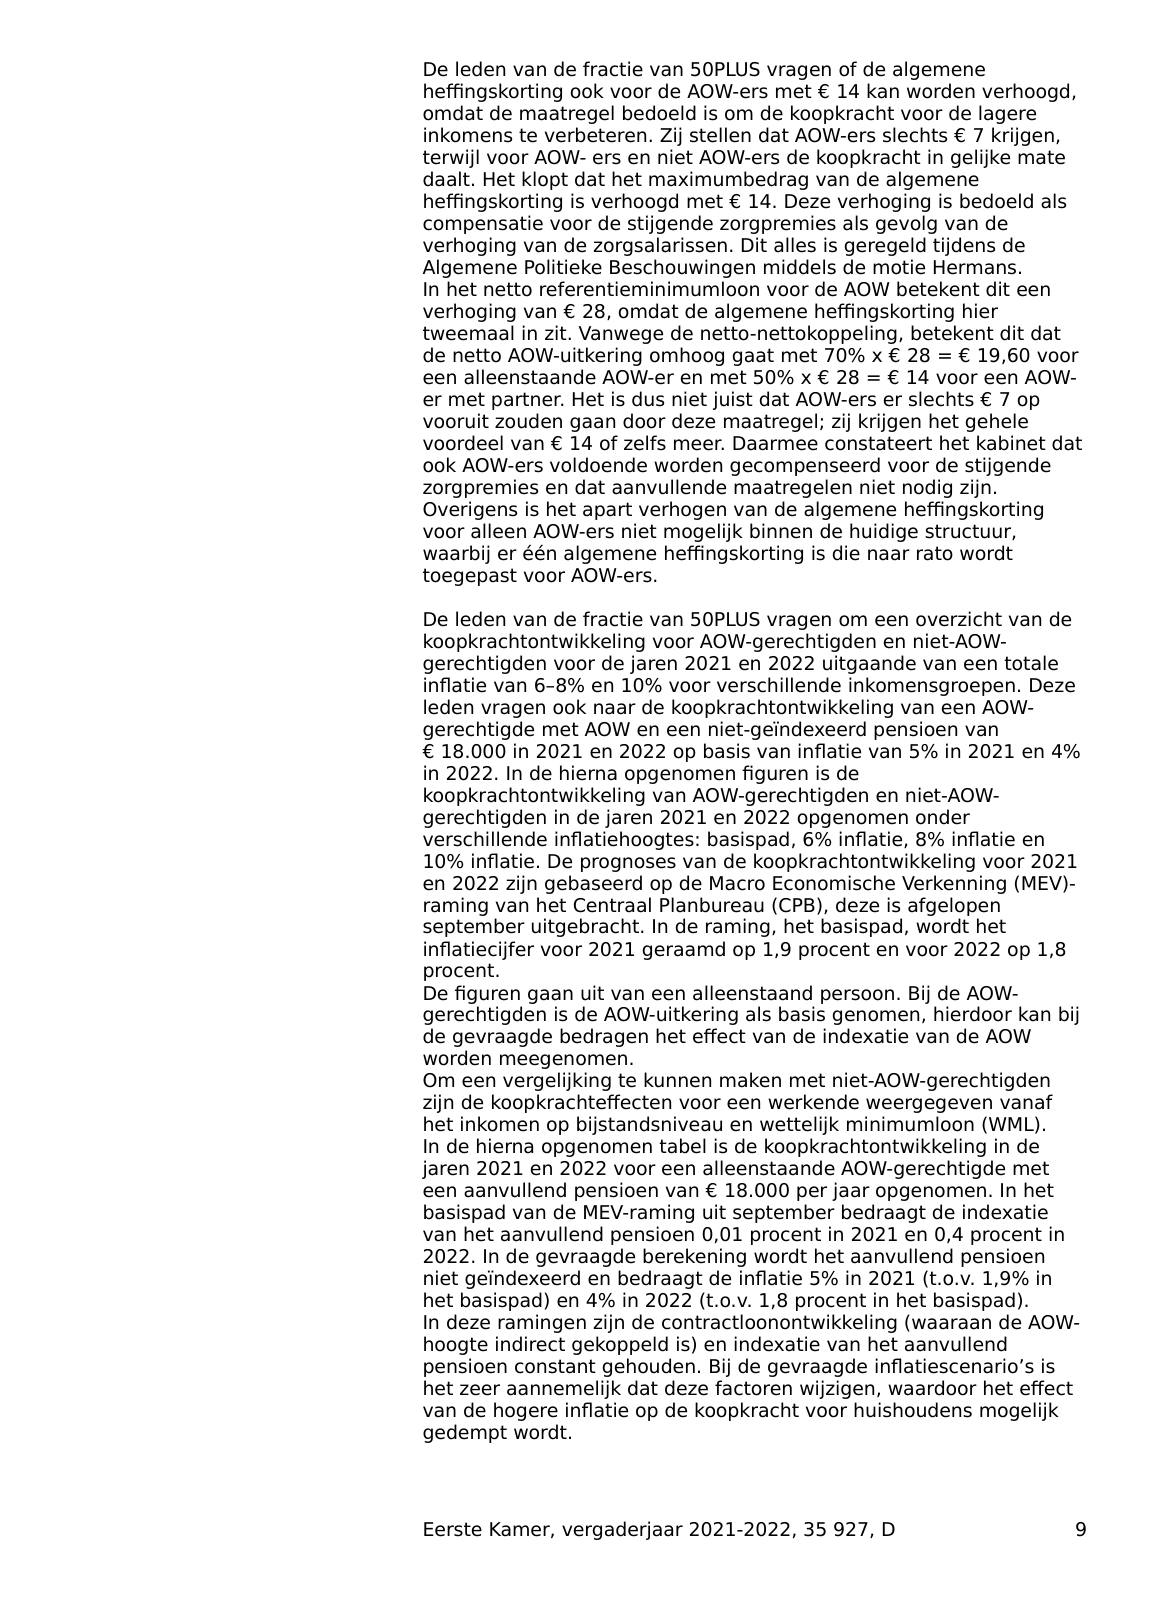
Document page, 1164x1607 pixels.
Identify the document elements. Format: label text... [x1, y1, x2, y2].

text In het netto referentieminimumloon voor de AOW betekent dit een verhoging van € 28, omdat de algemene heffingskorting hier tweemaal in zit. Vanwege de netto-nettokoppeling, betekent dit dat de netto AOW-uitkering omhoog gaat met 70% x € 28 = € 19,60 voor een alleenstaande AOW-er en met 50% x € 28 = € 14 voor een AOW-er met partner. Het is dus niet juist dat AOW-ers er slechts € 7 op vooruit zouden gaan door deze maatregel; zij krijgen het gehele voordeel van € 14 of zelfs meer. Daarmee constateert het kabinet dat ook AOW-ers voldoende worden gecompenseerd voor de stijgende zorgpremies en dat aanvullende maatregelen niet nodig zijn. Overigens is het apart verhogen van de algemene heffingskorting voor alleen AOW-ers niet mogelijk binnen de huidige structuur, waarbij er één algemene heffingskorting is die naar rato wordt toegepast voor AOW-ers. [422, 279, 1087, 587]
text Om een vergelijking te kunnen maken met niet-AOW-gerechtigden zijn de koopkrachteffecten voor een werkende weergegeven vanaf het inkomen op bijstandsniveau en wettelijk minimumloon (WML). [422, 1070, 1087, 1136]
text De figuren gaan uit van een alleenstaand persoon. Bij de AOW-gerechtigden is de AOW-uitkering als basis genomen, hierdoor kan bij de gevraagde bedragen het effect van de indexatie van de AOW worden meegenomen. [422, 982, 1087, 1070]
text De leden van de fractie van 50PLUS vragen of de algemene heffingskorting ook voor de AOW-ers met € 14 kan worden verhoogd, omdat de maatregel bedoeld is om de koopkracht voor de lagere inkomens te verbeteren. Zij stellen dat AOW-ers slechts € 7 krijgen, terwijl voor AOW- ers en niet AOW-ers de koopkracht in gelijke mate daalt. Het klopt dat het maximumbedrag van de algemene heffingskorting is verhoogd met € 14. Deze verhoging is bedoeld als compensatie voor de stijgende zorgpremies als gevolg van de verhoging van de zorgsalarissen. Dit alles is geregeld tijdens de Algemene Politieke Beschouwingen middels de motie Hermans. [422, 59, 1087, 279]
text In deze ramingen zijn de contractloonontwikkeling (waaraan de AOW-hoogte indirect gekoppeld is) en indexatie van het aanvullend pensioen constant gehouden. Bij de gevraagde inflatiescenario’s is het zeer aannemelijk dat deze factoren wijzigen, waardoor het effect van de hogere inflatie op de koopkracht voor huishoudens mogelijk gedempt wordt. [422, 1312, 1087, 1444]
text In de hierna opgenomen tabel is de koopkrachtontwikkeling in de jaren 2021 en 2022 voor een alleenstaande AOW-gerechtigde met een aanvullend pensioen van € 18.000 per jaar opgenomen. In het basispad van de MEV-raming uit september bedraagt de indexatie van het aanvullend pensioen 0,01 procent in 2021 en 0,4 procent in 2022. In de gevraagde berekening wordt het aanvullend pensioen niet geïndexeerd en bedraagt de inflatie 5% in 2021 (t.o.v. 1,9% in het basispad) en 4% in 2022 (t.o.v. 1,8 procent in het basispad). [422, 1136, 1087, 1312]
text De leden van de fractie van 50PLUS vragen om een overzicht van de koopkrachtontwikkeling voor AOW-gerechtigden en niet-AOW-gerechtigden voor de jaren 2021 en 2022 uitgaande van een totale inflatie van 6–8% en 10% voor verschillende inkomensgroepen. Deze leden vragen ook naar de koopkrachtontwikkeling van een AOW-gerechtigde met AOW en een niet-geïndexeerd pensioen van € 18.000 in 2021 en 2022 op basis van inflatie van 5% in 2021 en 4% in 2022. In de hierna opgenomen figuren is de koopkrachtontwikkeling van AOW-gerechtigden en niet-AOW-gerechtigden in de jaren 2021 en 2022 opgenomen onder verschillende inflatiehoogtes: basispad, 6% inflatie, 8% inflatie en 10% inflatie. De prognoses van de koopkrachtontwikkeling voor 2021 en 2022 zijn gebaseerd op de Macro Economische Verkenning (MEV)-raming van het Centraal Planbureau (CPB), deze is afgelopen september uitgebracht. In de raming, het basispad, wordt het inflatiecijfer voor 2021 geraamd op 1,9 procent en voor 2022 op 1,8 procent. [422, 609, 1087, 982]
